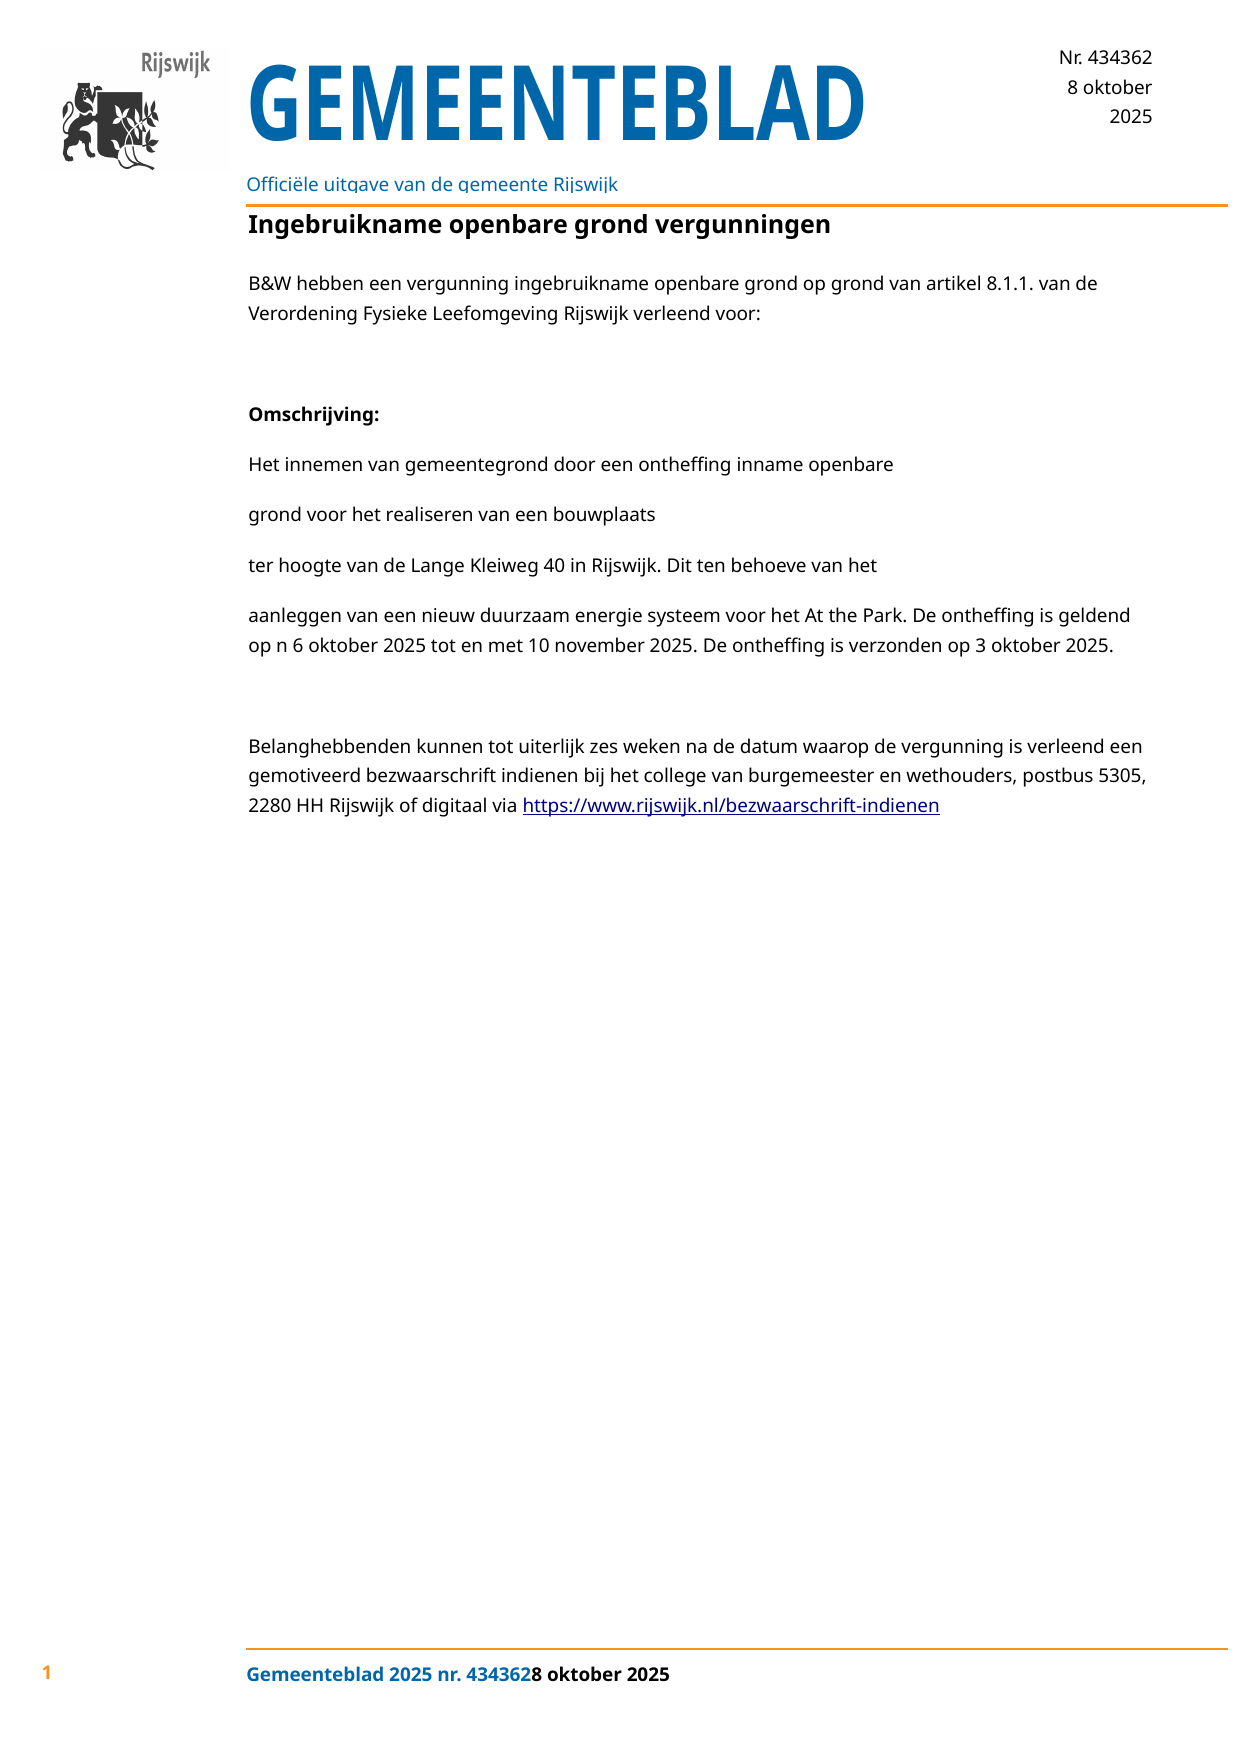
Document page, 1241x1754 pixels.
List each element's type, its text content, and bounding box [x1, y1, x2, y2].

text Belanghebbenden kunnen tot uiterlijk zes weken na de datum waarop de vergunning is verleend een gemotiveerd bezwaarschrift indienen bij het college van burgemeester en wethouders, postbus 5305, 2280 HH Rijswijk of digitaal via https://www.rijswijk.nl/bezwaarschrift-indienen [248, 733, 1152, 818]
text ter hoogte van de Lange Kleiweg 40 in Rijswijk. Dit ten behoeve van het [248, 552, 1152, 578]
text aanleggen van een nieuw duurzaam energie systeem voor het At the Park. De ontheffing is geldend op n 6 oktober 2025 tot en met 10 november 2025. De ontheffing is verzonden op 3 oktober 2025. [248, 602, 1152, 658]
picture [41, 47, 231, 172]
text Ingebruikname openbare grond vergunningen [248, 207, 1152, 241]
text Het innemen van gemeentegrond door een ontheffing inname openbare [248, 451, 1152, 477]
text Omschrijving: [248, 401, 1152, 426]
text grond voor het realiseren van een bouwplaats [248, 502, 1152, 527]
text B&W hebben een vergunning ingebruikname openbare grond op grond van artikel 8.1.1. van de Verordening Fysieke Leefomgeving Rijswijk verleend voor: [248, 270, 1152, 326]
